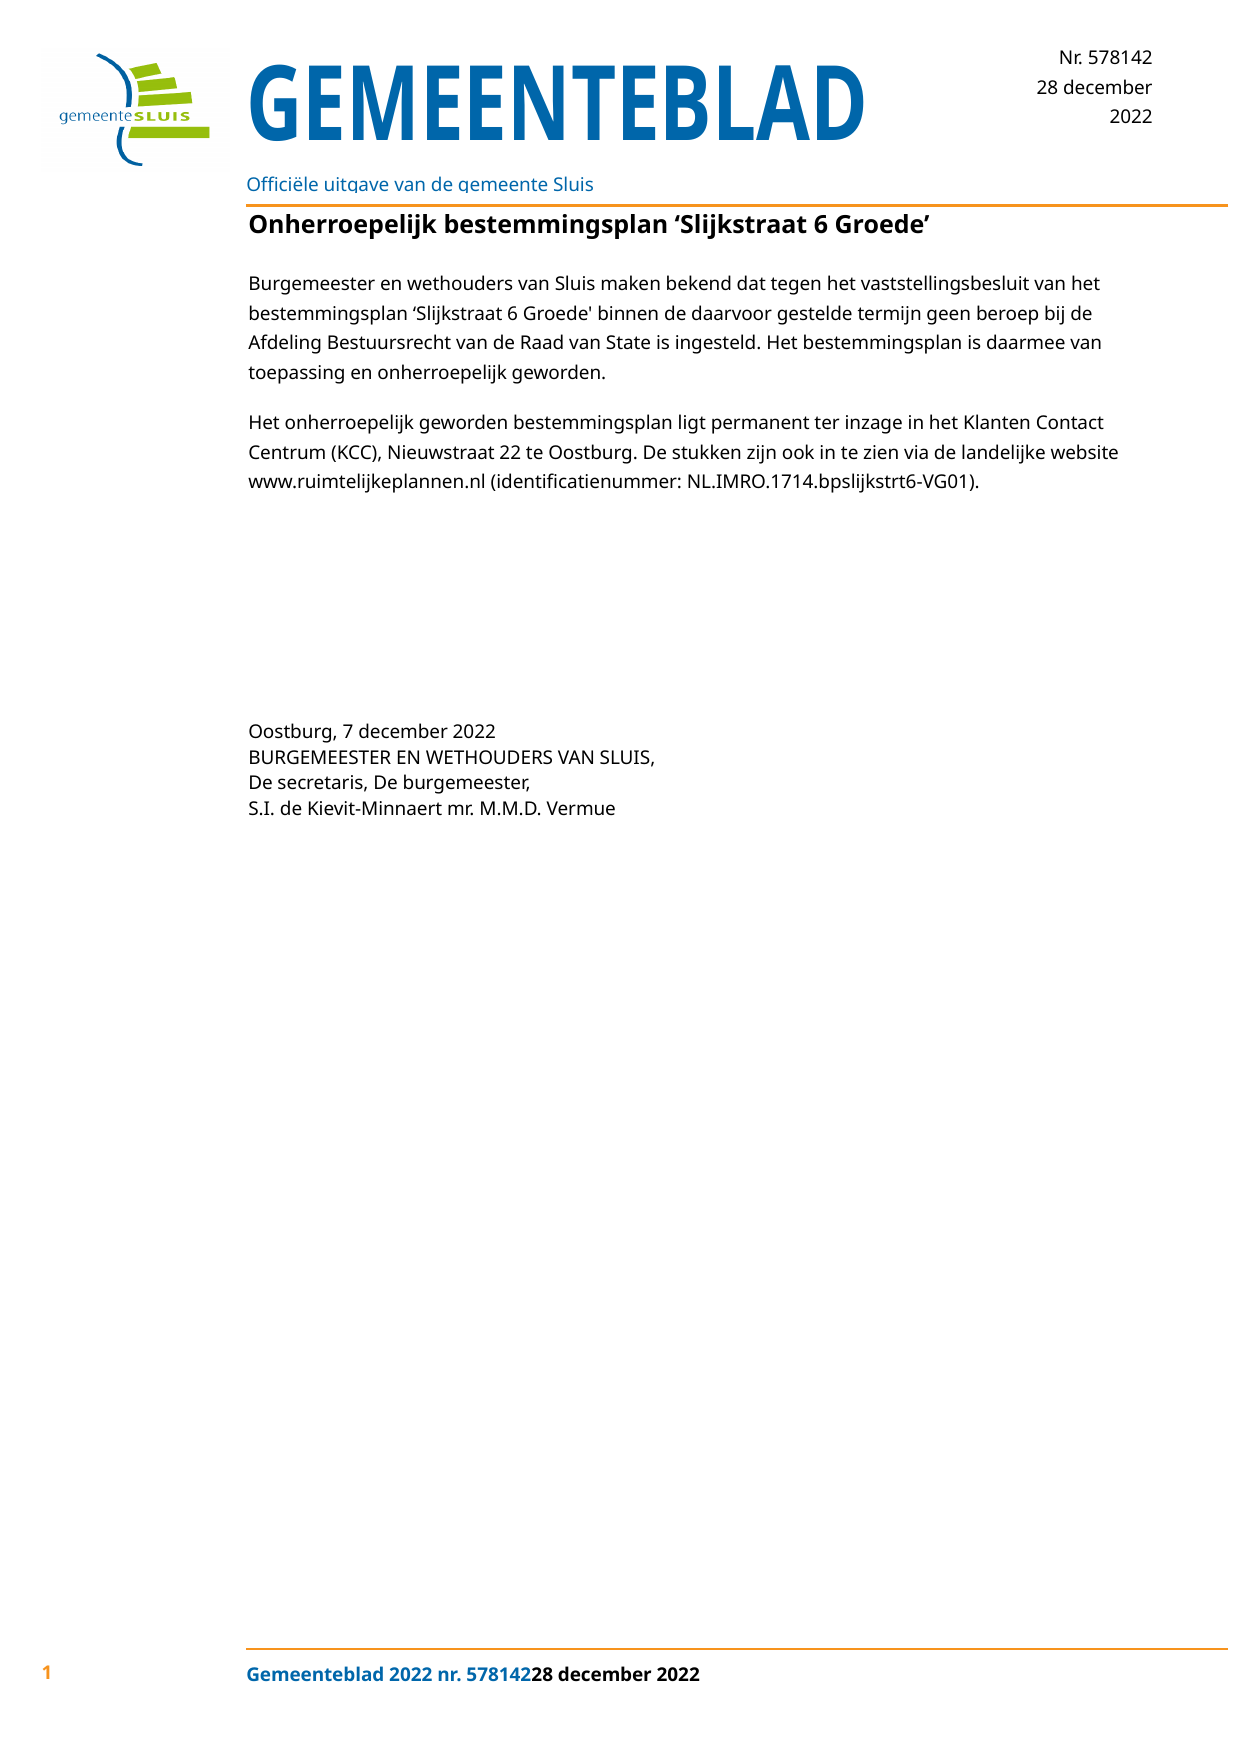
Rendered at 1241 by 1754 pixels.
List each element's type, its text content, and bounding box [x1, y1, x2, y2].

text Het onherroepelijk geworden bestemmingsplan ligt permanent ter inzage in het Klanten Contact Centrum (KCC), Nieuwstraat 22 te Oostburg. De stukken zijn ook in te zien via de landelijke website www.ruimtelijkeplannen.nl (identificatienummer: NL.IMRO.1714.bpslijkstrt6-VG01). [248, 409, 1152, 494]
picture [41, 47, 231, 172]
text Burgemeester en wethouders van Sluis maken bekend dat tegen het vaststellingsbesluit van het bestemmingsplan ‘Slijkstraat 6 Groede' binnen de daarvoor gestelde termijn geen beroep bij de Afdeling Bestuursrecht van de Raad van State is ingesteld. Het bestemmingsplan is daarmee van toepassing en onherroepelijk geworden. [248, 270, 1152, 385]
text BURGEMEESTER EN WETHOUDERS VAN SLUIS, [248, 744, 1152, 769]
text S.I. de Kievit-Minnaert mr. M.M.D. Vermue [248, 795, 1152, 821]
text De secretaris, De burgemeester, [248, 769, 1152, 795]
text Oostburg, 7 december 2022 [248, 718, 1152, 744]
text Onherroepelijk bestemmingsplan ‘Slijkstraat 6 Groede’ [248, 207, 1152, 241]
